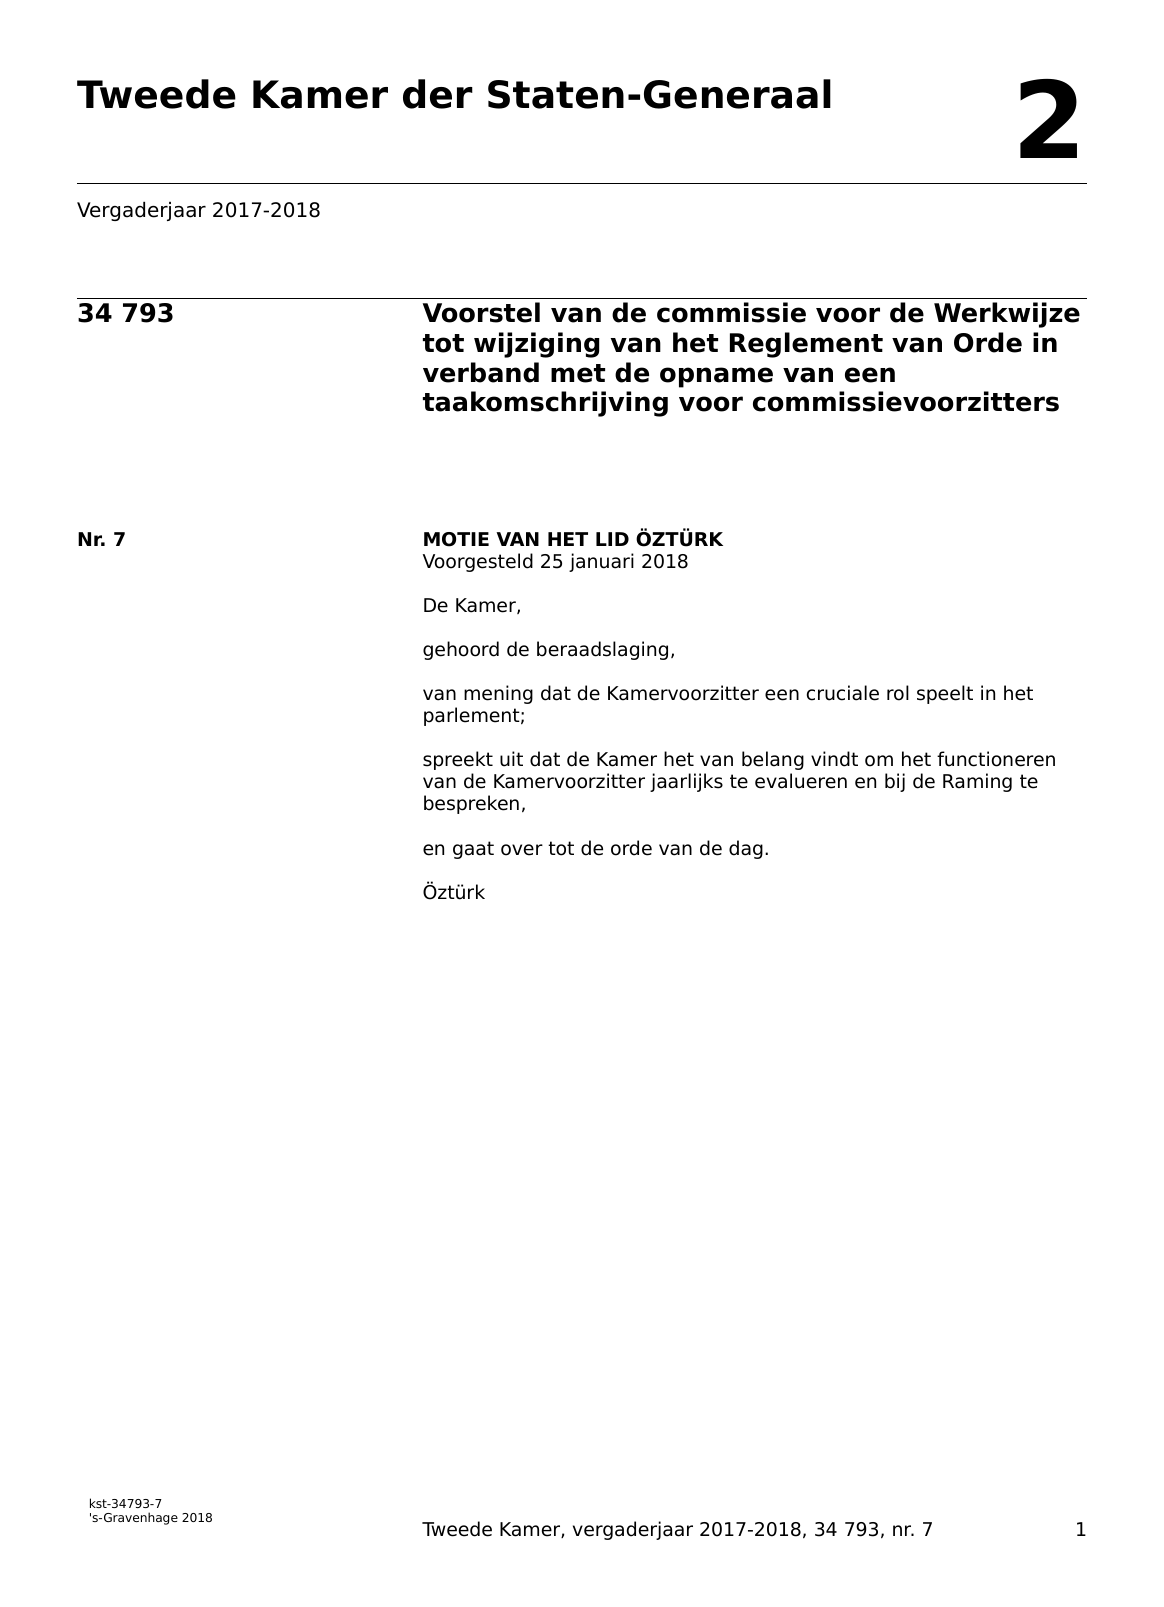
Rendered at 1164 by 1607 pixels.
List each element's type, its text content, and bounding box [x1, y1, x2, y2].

text kst-34793-7 [88, 1497, 323, 1511]
text Voorgesteld 25 januari 2018 [422, 551, 1087, 573]
table_header 2 [886, 59, 1087, 183]
text gehoord de beraadslaging, [422, 639, 1087, 661]
text 's-Gravenhage 2018 [88, 1511, 323, 1525]
text Öztürk [422, 882, 1087, 904]
subtitle 34 793 Voorstel van de commissie voor de Werkwijze tot wijziging van het Reglement van Orde in verband met de opname van een taakomschrijving voor commissievoorzitters [77, 299, 1087, 418]
subtitle Nr. 7 MOTIE VAN HET LID ÖZTÜRK [77, 529, 1087, 551]
table_cell Vergaderjaar 2017-2018 [77, 184, 1087, 298]
text en gaat over tot de orde van de dag. [422, 837, 1087, 859]
text van mening dat de Kamervoorzitter een cruciale rol speelt in het parlement; [422, 683, 1087, 727]
table_header Tweede Kamer der Staten-Generaal [77, 59, 886, 183]
text De Kamer, [422, 595, 1087, 617]
text spreekt uit dat de Kamer het van belang vindt om het functioneren van de Kamervoorzitter jaarlijks te evalueren en bij de Raming te bespreken, [422, 749, 1087, 815]
